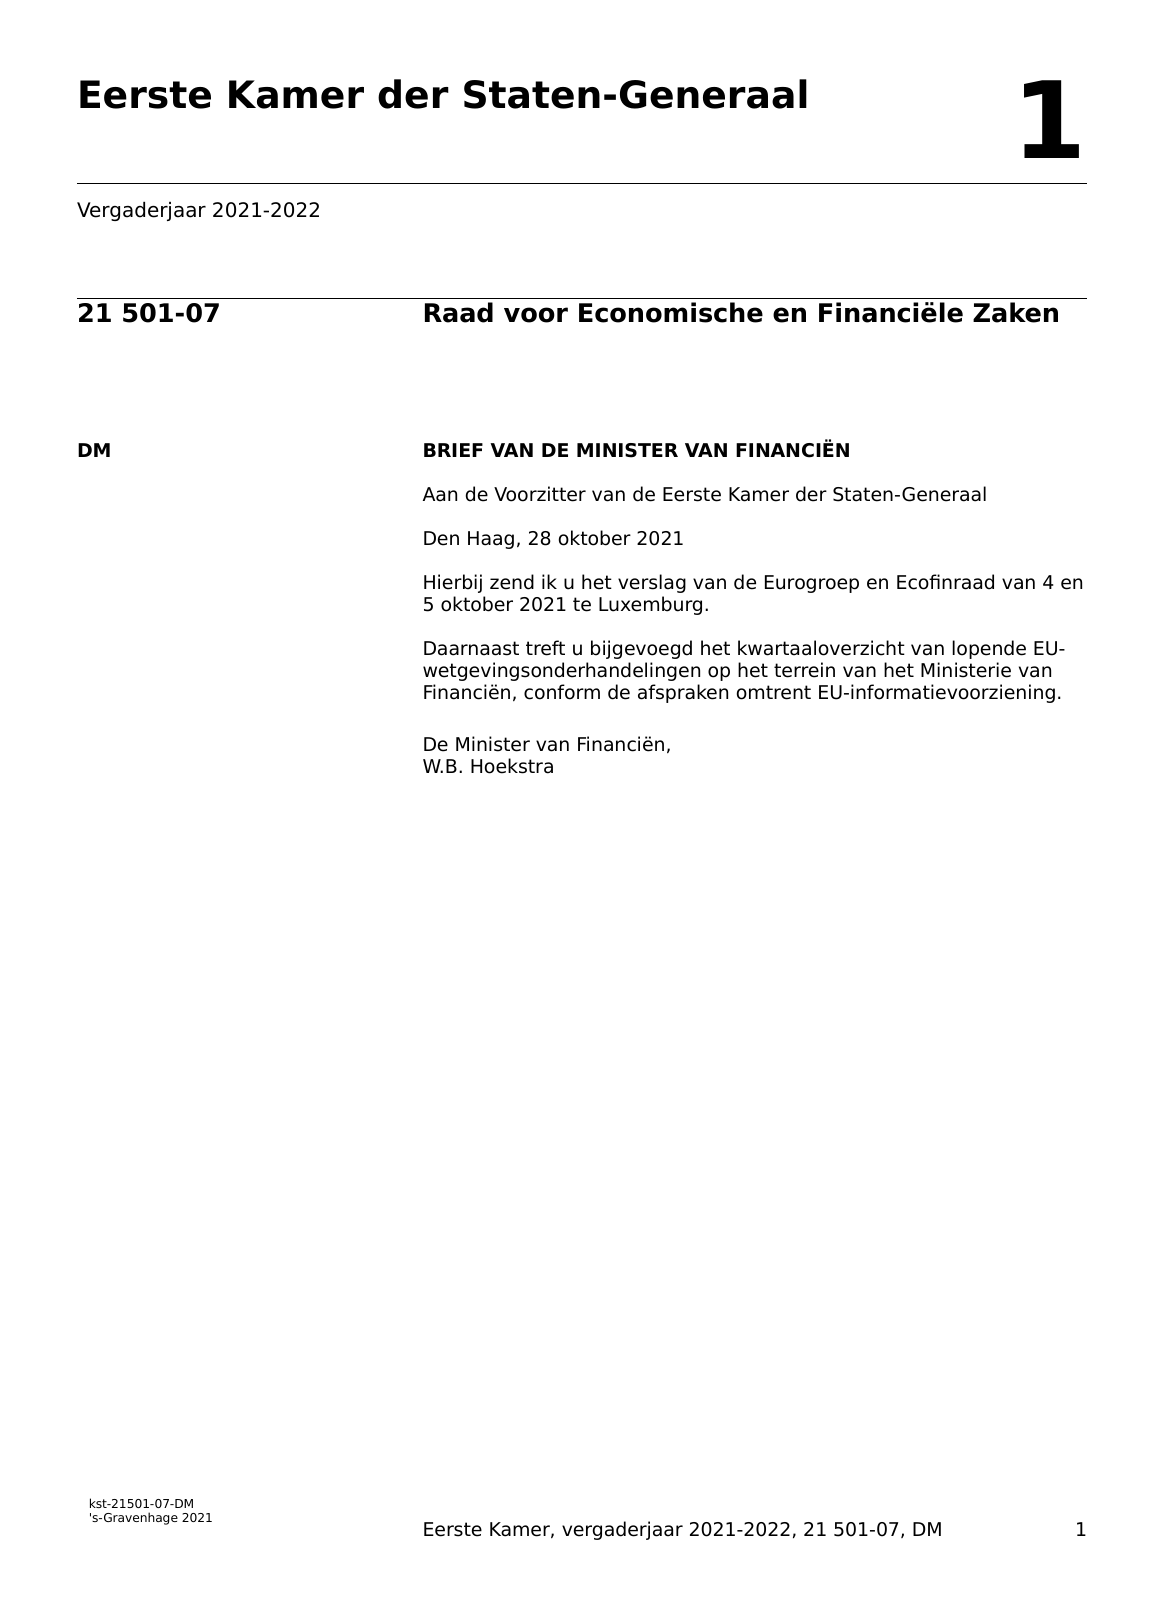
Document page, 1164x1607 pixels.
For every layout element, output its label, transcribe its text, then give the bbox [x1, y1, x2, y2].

text De Minister van Financiën, W.B. Hoekstra [422, 734, 1087, 778]
text Aan de Voorzitter van de Eerste Kamer der Staten-Generaal [422, 484, 1087, 506]
text Den Haag, 28 oktober 2021 [422, 528, 1087, 550]
table_header 1 [886, 59, 1087, 183]
table_cell Vergaderjaar 2021-2022 [77, 184, 1087, 298]
subtitle DM BRIEF VAN DE MINISTER VAN FINANCIËN [77, 440, 1087, 462]
text 's-Gravenhage 2021 [88, 1511, 323, 1525]
text Daarnaast treft u bijgevoegd het kwartaaloverzicht van lopende EU-wetgevingsonderhandelingen op het terrein van het Ministerie van Financiën, conform de afspraken omtrent EU-informatievoorziening. [422, 638, 1087, 704]
text kst-21501-07-DM [88, 1497, 323, 1511]
subtitle 21 501-07 Raad voor Economische en Financiële Zaken [77, 299, 1087, 329]
table_header Eerste Kamer der Staten-Generaal [77, 59, 886, 183]
text Hierbij zend ik u het verslag van de Eurogroep en Ecofinraad van 4 en 5 oktober 2021 te Luxemburg. [422, 572, 1087, 616]
